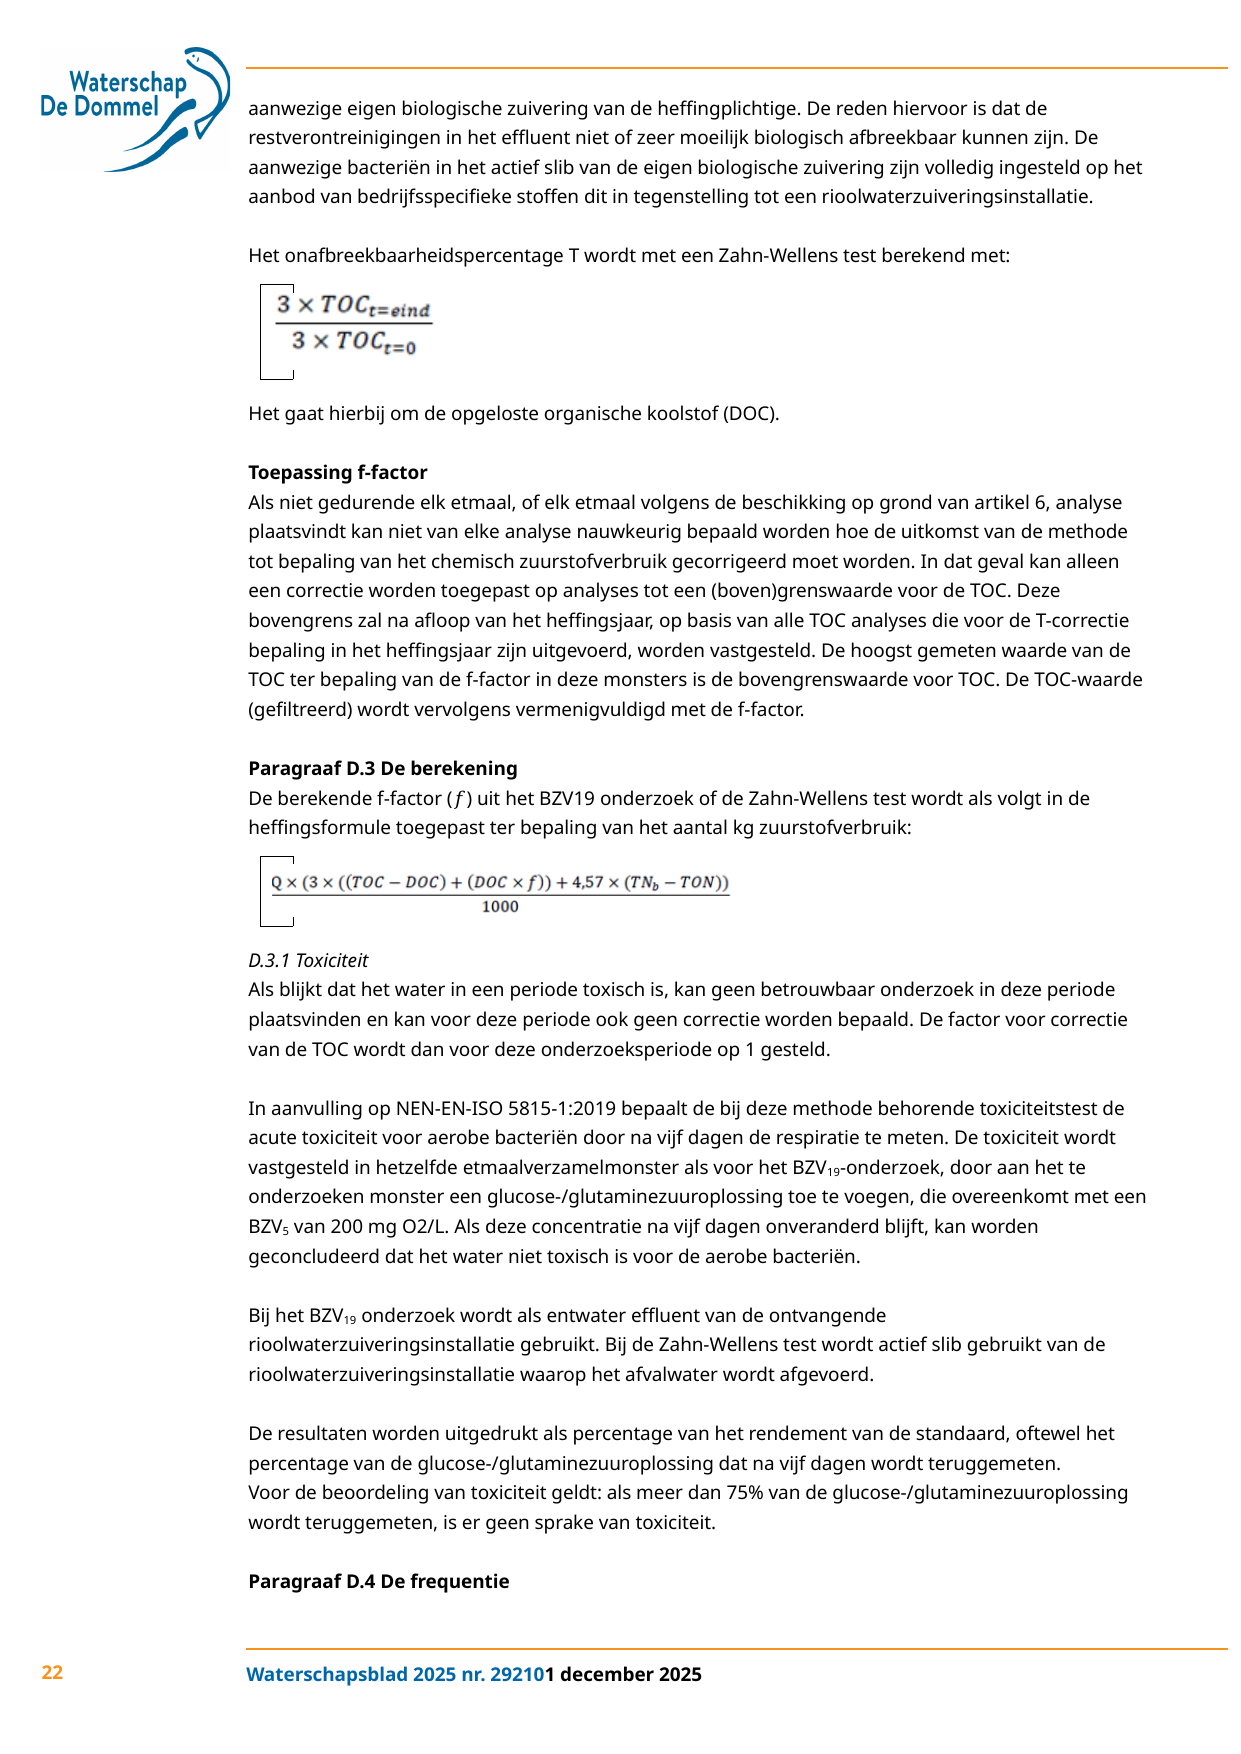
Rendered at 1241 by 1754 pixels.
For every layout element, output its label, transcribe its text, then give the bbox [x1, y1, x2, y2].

text Bij het BZV19 onderzoek wordt als entwater effluent van de ontvangende rioolwaterzuiveringsinstallatie gebruikt. Bij de Zahn-Wellens test wordt actief slib gebruikt van de rioolwaterzuiveringsinstallatie waarop het afvalwater wordt afgevoerd. [248, 1302, 1152, 1387]
text Als blijkt dat het water in een periode toxisch is, kan geen betrouwbaar onderzoek in deze periode plaatsvinden en kan voor deze periode ook geen correctie worden bepaald. De factor voor correctie van de TOC wordt dan voor deze onderzoeksperiode op 1 gesteld. [248, 977, 1152, 1062]
text De berekende f-factor (𝑓) uit het BZV19 onderzoek of de Zahn-Wellens test wordt als volgt in de heffingsformule toegepast ter bepaling van het aantal kg zuurstofverbruik: [248, 785, 1152, 840]
picture [268, 864, 742, 917]
picture [41, 47, 231, 172]
text Paragraaf D.3 De berekening [248, 755, 1152, 781]
text In aanvulling op NEN-EN-ISO 5815-1:2019 bepaalt de bij deze methode behorende toxiciteitstest de acute toxiciteit voor aerobe bacteriën door na vijf dagen de respiratie te meten. De toxiciteit wordt vastgesteld in hetzelfde etmaalverzamelmonster als voor het BZV19-onderzoek, door aan het te onderzoeken monster een glucose-/glutaminezuuroplossing toe te voegen, die overeenkomt met een BZV5 van 200 mg O2/L. Als deze concentratie na vijf dagen onveranderd blijft, kan worden geconcludeerd dat het water niet toxisch is voor de aerobe bacteriën. [248, 1095, 1152, 1269]
picture [204, 47, 231, 76]
picture [198, 118, 210, 131]
text Als niet gedurende elk etmaal, of elk etmaal volgens de beschikking op grond van artikel 6, analyse plaatsvindt kan niet van elke analyse nauwkeurig bepaald worden hoe de uitkomst van de methode tot bepaling van het chemisch zuurstofverbruik gecorrigeerd moet worden. In dat geval kan alleen een correctie worden toegepast op analyses tot een (boven)grenswaarde voor de TOC. Deze bovengrens zal na afloop van het heffingsjaar, op basis van alle TOC analyses die voor de T-correctie bepaling in het heffingsjaar zijn uitgevoerd, worden vastgesteld. De hoogst gemeten waarde van de TOC ter bepaling van de f-factor in deze monsters is de bovengrenswaarde voor TOC. De TOC-waarde (gefiltreerd) wordt vervolgens vermenigvuldigd met de f-factor. [248, 489, 1152, 722]
text Voor de beoordeling van toxiciteit geldt: als meer dan 75% van de glucose-/glutaminezuuroplossing wordt teruggemeten, is er geen sprake van toxiciteit. [248, 1479, 1152, 1535]
text Het onafbreekbaarheidspercentage T wordt met een Zahn-Wellens test berekend met: [248, 243, 1152, 268]
text Paragraaf D.4 De frequentie [248, 1568, 1152, 1594]
text Toepassing f-factor [248, 459, 1152, 485]
picture [268, 293, 447, 370]
text D.3.1 Toxiciteit [248, 947, 1152, 973]
text De resultaten worden uitgedrukt als percentage van het rendement van de standaard, oftewel het percentage van de glucose-/glutaminezuuroplossing dat na vijf dagen wordt teruggemeten. [248, 1420, 1152, 1476]
text aanwezige eigen biologische zuivering van de heffingplichtige. De reden hiervoor is dat de restverontreinigingen in het effluent niet of zeer moeilijk biologisch afbreekbaar kunnen zijn. De aanwezige bacteriën in het actief slib van de eigen biologische zuivering zijn volledig ingesteld op het aanbod van bedrijfsspecifieke stoffen dit in tegenstelling tot een rioolwaterzuiveringsinstallatie. [248, 95, 1152, 209]
picture [45, 99, 51, 111]
text Het gaat hierbij om de opgeloste organische koolstof (DOC). [248, 400, 1152, 426]
